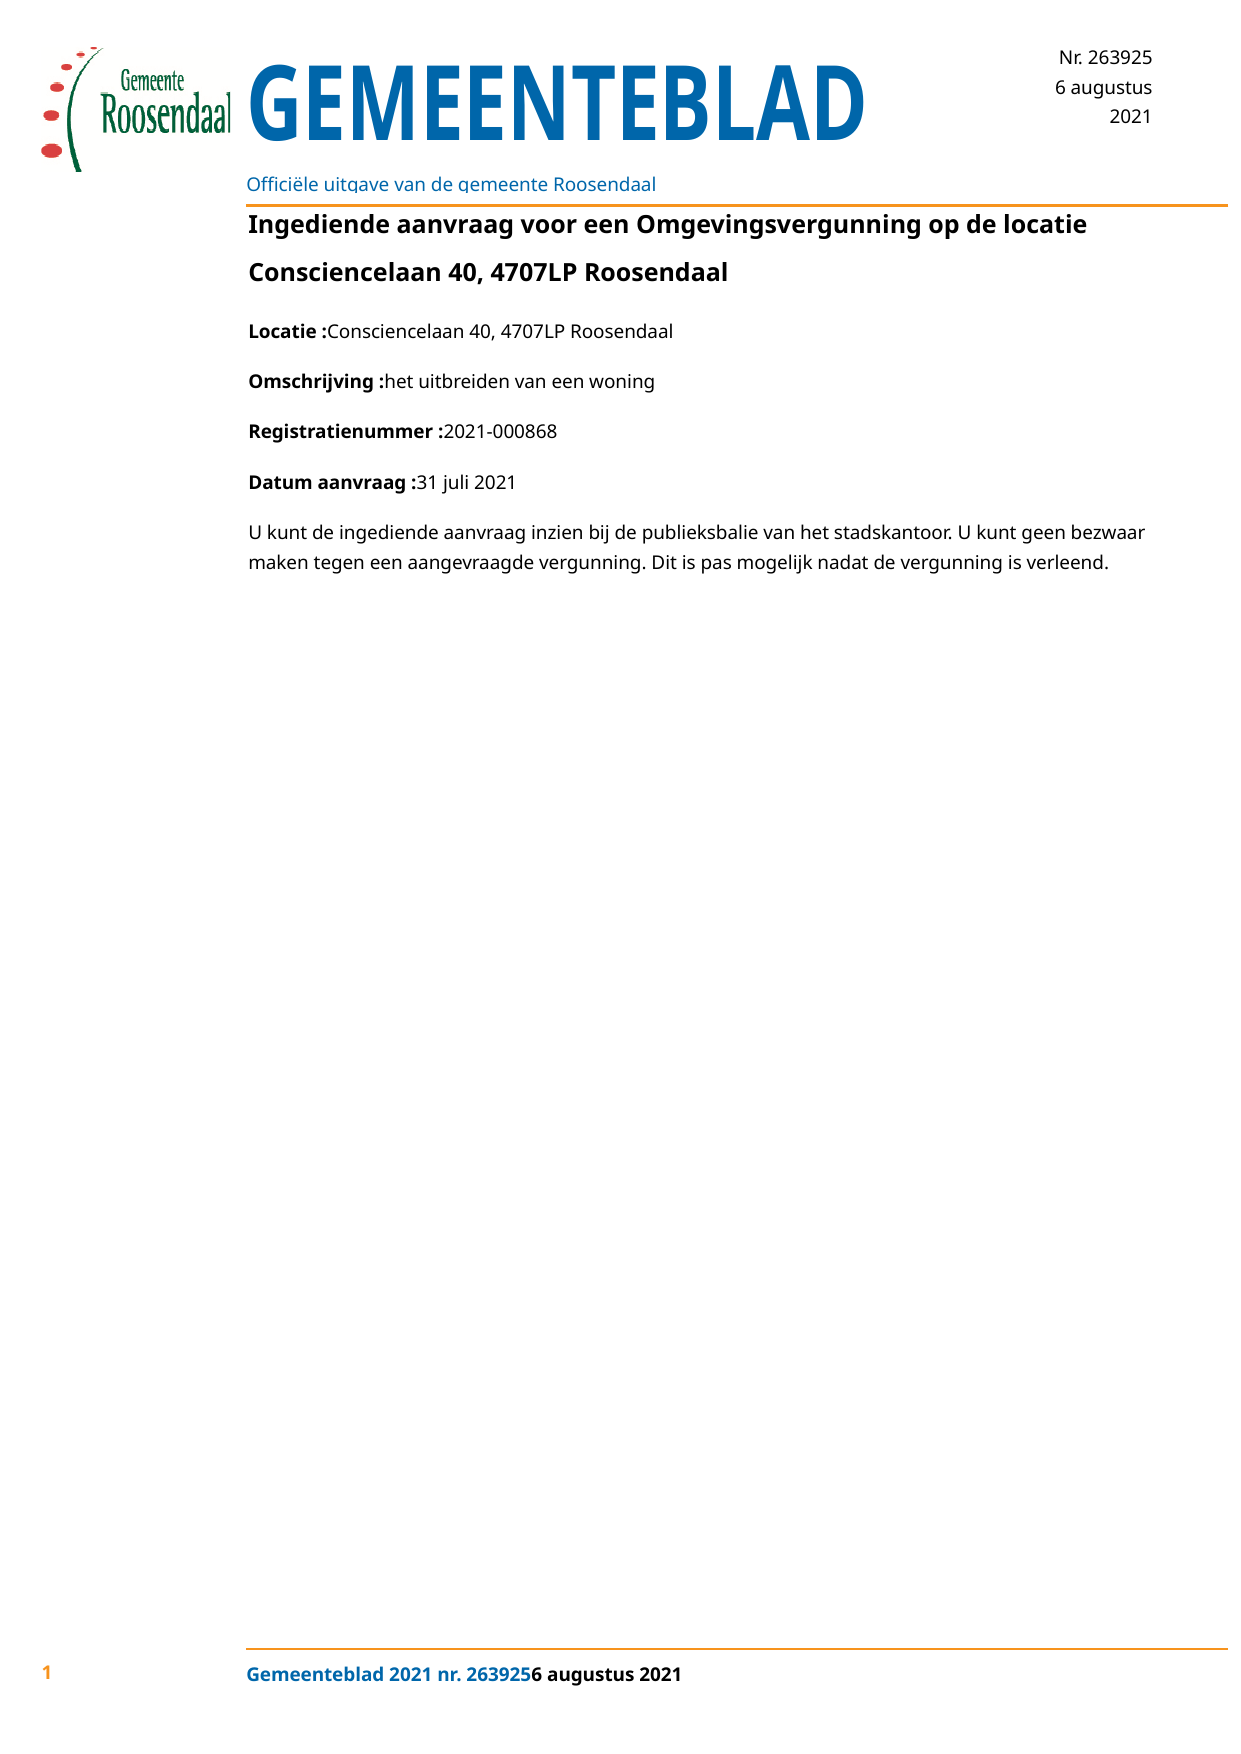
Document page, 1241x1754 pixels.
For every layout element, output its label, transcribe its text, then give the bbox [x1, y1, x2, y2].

text Locatie :Consciencelaan 40, 4707LP Roosendaal [248, 318, 1152, 344]
text U kunt de ingediende aanvraag inzien bij de publieksbalie van het stadskantoor. U kunt geen bezwaar maken tegen een aangevraagde vergunning. Dit is pas mogelijk nadat de vergunning is verleend. [248, 519, 1152, 575]
text Registratienummer :2021-000868 [248, 419, 1152, 444]
text Ingediende aanvraag voor een Omgevingsvergunning op de locatie Consciencelaan 40, 4707LP Roosendaal [248, 207, 1152, 288]
text Omschrijving :het uitbreiden van een woning [248, 368, 1152, 394]
picture [41, 47, 231, 172]
text Datum aanvraag :31 juli 2021 [248, 469, 1152, 495]
